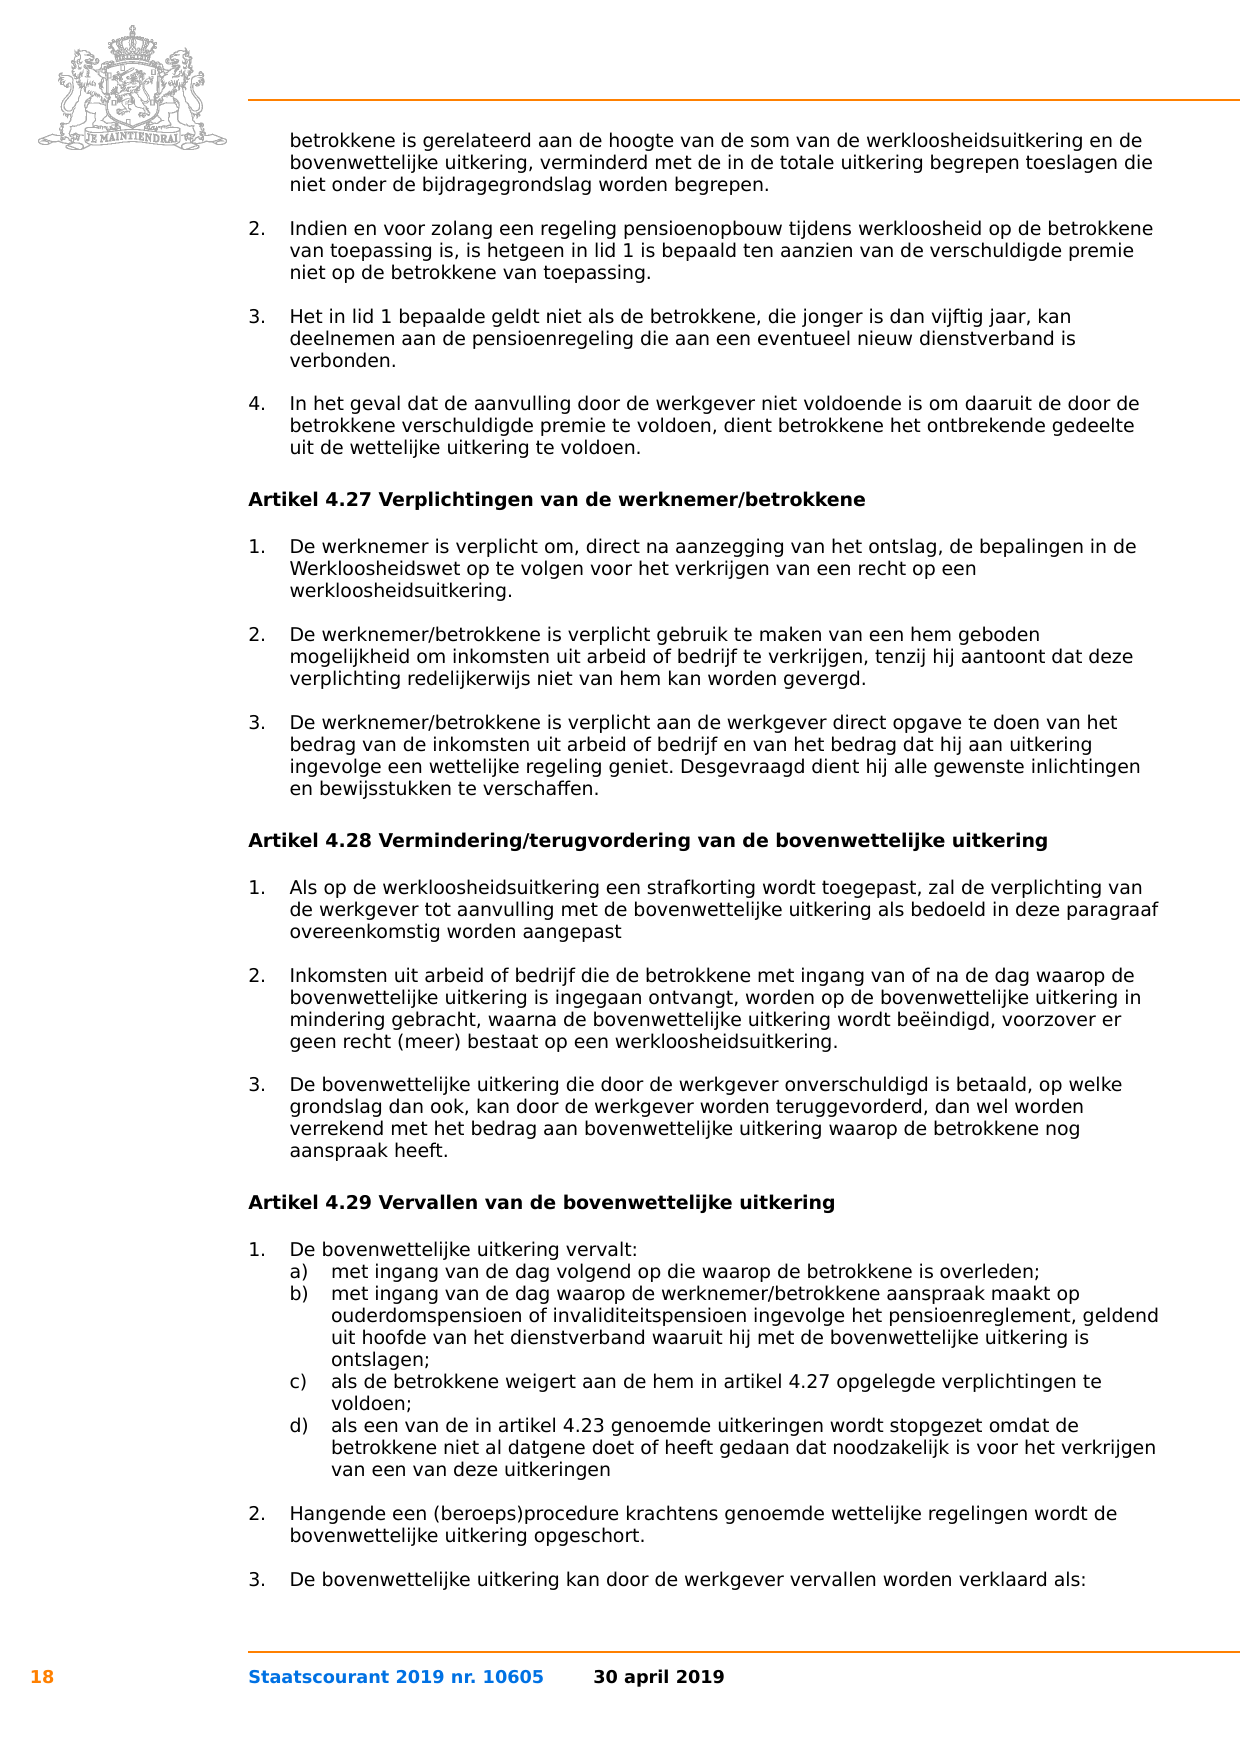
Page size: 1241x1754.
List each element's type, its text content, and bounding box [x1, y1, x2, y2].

text 2. Indien en voor zolang een regeling pensioenopbouw tijdens werkloosheid op de betrokkene van toepassing is, is hetgeen in lid 1 is bepaald ten aanzien van de verschuldigde premie niet op de betrokkene van toepassing. [248, 218, 1163, 284]
text 3. De bovenwettelijke uitkering die door de werkgever onverschuldigd is betaald, op welke grondslag dan ook, kan door de werkgever worden teruggevorderd, dan wel worden verrekend met het bedrag aan bovenwettelijke uitkering waarop de betrokkene nog aanspraak heeft. [248, 1074, 1163, 1162]
text 3. De bovenwettelijke uitkering kan door de werkgever vervallen worden verklaard als: [248, 1569, 1163, 1591]
text betrokkene is gerelateerd aan de hoogte van de som van de werkloosheidsuitkering en de bovenwettelijke uitkering, verminderd met de in de totale uitkering begrepen toeslagen die niet onder de bijdragegrondslag worden begrepen. [248, 130, 1163, 196]
text c) als de betrokkene weigert aan de hem in artikel 4.27 opgelegde verplichtingen te voldoen; [289, 1371, 1163, 1415]
text 2. Inkomsten uit arbeid of bedrijf die de betrokkene met ingang van of na de dag waarop de bovenwettelijke uitkering is ingegaan ontvangt, worden op de bovenwettelijke uitkering in mindering gebracht, waarna de bovenwettelijke uitkering wordt beëindigd, voorzover er geen recht (meer) bestaat op een werkloosheidsuitkering. [248, 964, 1163, 1052]
text 2. Hangende een (beroeps)procedure krachtens genoemde wettelijke regelingen wordt de bovenwettelijke uitkering opgeschort. [248, 1503, 1163, 1547]
subtitle Artikel 4.27 Verplichtingen van de werknemer/betrokkene [248, 489, 1163, 511]
picture [38, 25, 227, 150]
text 3. Het in lid 1 bepaalde geldt niet als de betrokkene, die jonger is dan vijftig jaar, kan deelnemen aan de pensioenregeling die aan een eventueel nieuw dienstverband is verbonden. [248, 306, 1163, 371]
text d) als een van de in artikel 4.23 genoemde uitkeringen wordt stopgezet omdat de betrokkene niet al datgene doet of heeft gedaan dat noodzakelijk is voor het verkrijgen van een van deze uitkeringen [289, 1415, 1163, 1481]
text 1. Als op de werkloosheidsuitkering een strafkorting wordt toegepast, zal de verplichting van de werkgever tot aanvulling met de bovenwettelijke uitkering als bedoeld in deze paragraaf overeenkomstig worden aangepast [248, 877, 1163, 943]
text b) met ingang van de dag waarop de werknemer/betrokkene aanspraak maakt op ouderdomspensioen of invaliditeitspensioen ingevolge het pensioenreglement, geldend uit hoofde van het dienstverband waaruit hij met de bovenwettelijke uitkering is ontslagen; [289, 1283, 1163, 1371]
text 2. De werknemer/betrokkene is verplicht gebruik te maken van een hem geboden mogelijkheid om inkomsten uit arbeid of bedrijf te verkrijgen, tenzij hij aantoont dat deze verplichting redelijkerwijs niet van hem kan worden gevergd. [248, 624, 1163, 690]
text 4. In het geval dat de aanvulling door de werkgever niet voldoende is om daaruit de door de betrokkene verschuldigde premie te voldoen, dient betrokkene het ontbrekende gedeelte uit de wettelijke uitkering te voldoen. [248, 393, 1163, 459]
text 1. De werknemer is verplicht om, direct na aanzegging van het ontslag, de bepalingen in de Werkloosheidswet op te volgen voor het verkrijgen van een recht op een werkloosheidsuitkering. [248, 536, 1163, 602]
subtitle Artikel 4.28 Vermindering/terugvordering van de bovenwettelijke uitkering [248, 830, 1163, 852]
text a) met ingang van de dag volgend op die waarop de betrokkene is overleden; [289, 1261, 1163, 1283]
text 3. De werknemer/betrokkene is verplicht aan de werkgever direct opgave te doen van het bedrag van de inkomsten uit arbeid of bedrijf en van het bedrag dat hij aan uitkering ingevolge een wettelijke regeling geniet. Desgevraagd dient hij alle gewenste inlichtingen en bewijsstukken te verschaffen. [248, 712, 1163, 800]
text 1. De bovenwettelijke uitkering vervalt: [248, 1239, 1163, 1261]
subtitle Artikel 4.29 Vervallen van de bovenwettelijke uitkering [248, 1192, 1163, 1214]
